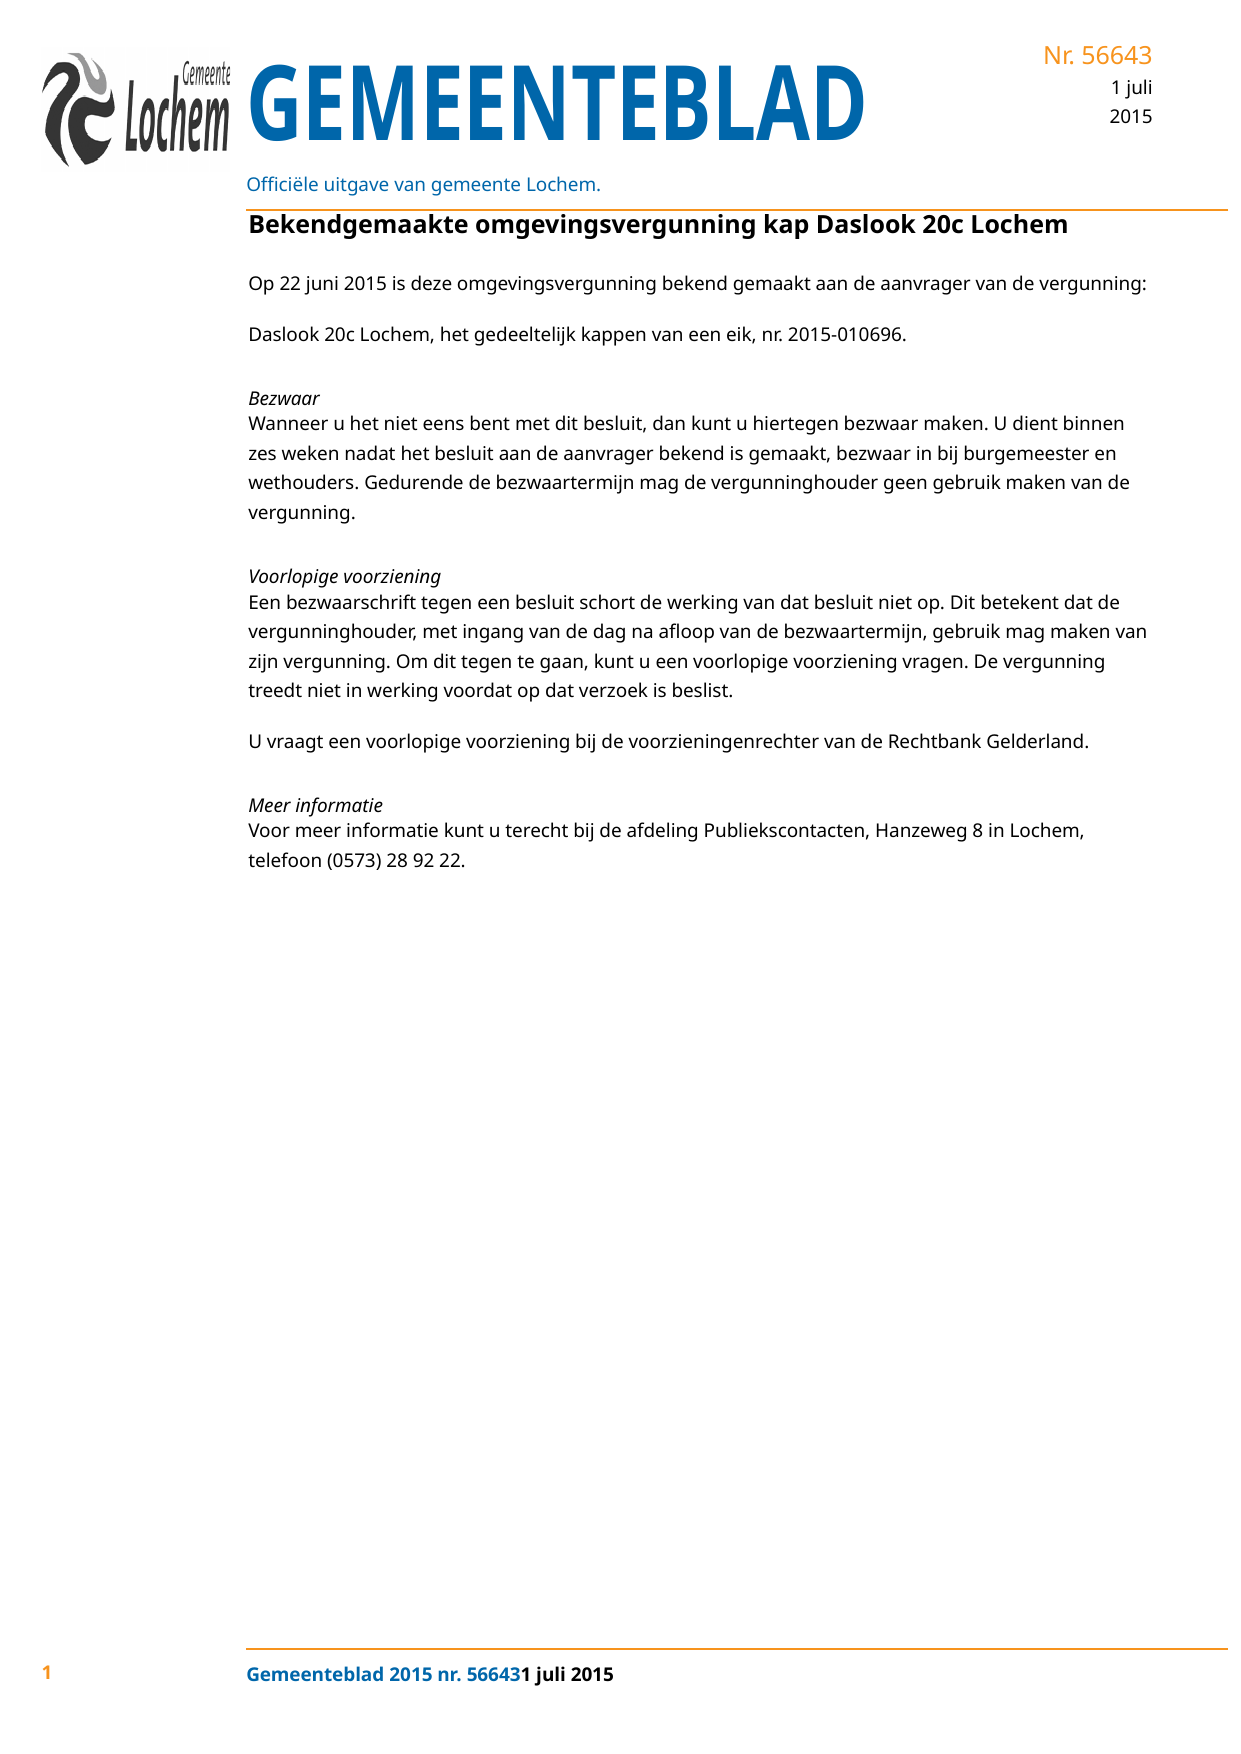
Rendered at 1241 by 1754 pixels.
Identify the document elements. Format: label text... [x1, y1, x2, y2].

text Meer informatie [248, 792, 1152, 818]
text Een bezwaarschrift tegen een besluit schort de werking van dat besluit niet op. Dit betekent dat de vergunninghouder, met ingang van de dag na afloop van de bezwaartermijn, gebruik mag maken van zijn vergunning. Om dit tegen te gaan, kunt u een voorlopige voorziening vragen. De vergunning treedt niet in werking voordat op dat verzoek is beslist. [248, 589, 1152, 703]
text U vraagt een voorlopige voorziening bij de voorzieningenrechter van de Rechtbank Gelderland. [248, 728, 1152, 754]
text Voor meer informatie kunt u terecht bij de afdeling Publiekscontacten, Hanzeweg 8 in Lochem, telefoon (0573) 28 92 22. [248, 818, 1152, 873]
text Wanneer u het niet eens bent met dit besluit, dan kunt u hiertegen bezwaar maken. U dient binnen zes weken nadat het besluit aan de aanvrager bekend is gemaakt, bezwaar in bij burgemeester en wethouders. Gedurende de bezwaartermijn mag de vergunninghouder geen gebruik maken van de vergunning. [248, 410, 1152, 525]
text Bezwaar [248, 385, 1152, 410]
picture [41, 47, 231, 172]
text Voorlopige voorziening [248, 563, 1152, 589]
text Daslook 20c Lochem, het gedeeltelijk kappen van een eik, nr. 2015-010696. [248, 321, 1152, 346]
text Bekendgemaakte omgevingsvergunning kap Daslook 20c Lochem [248, 211, 1152, 241]
text Op 22 juni 2015 is deze omgevingsvergunning bekend gemaakt aan de aanvrager van de vergunning: [248, 270, 1152, 296]
